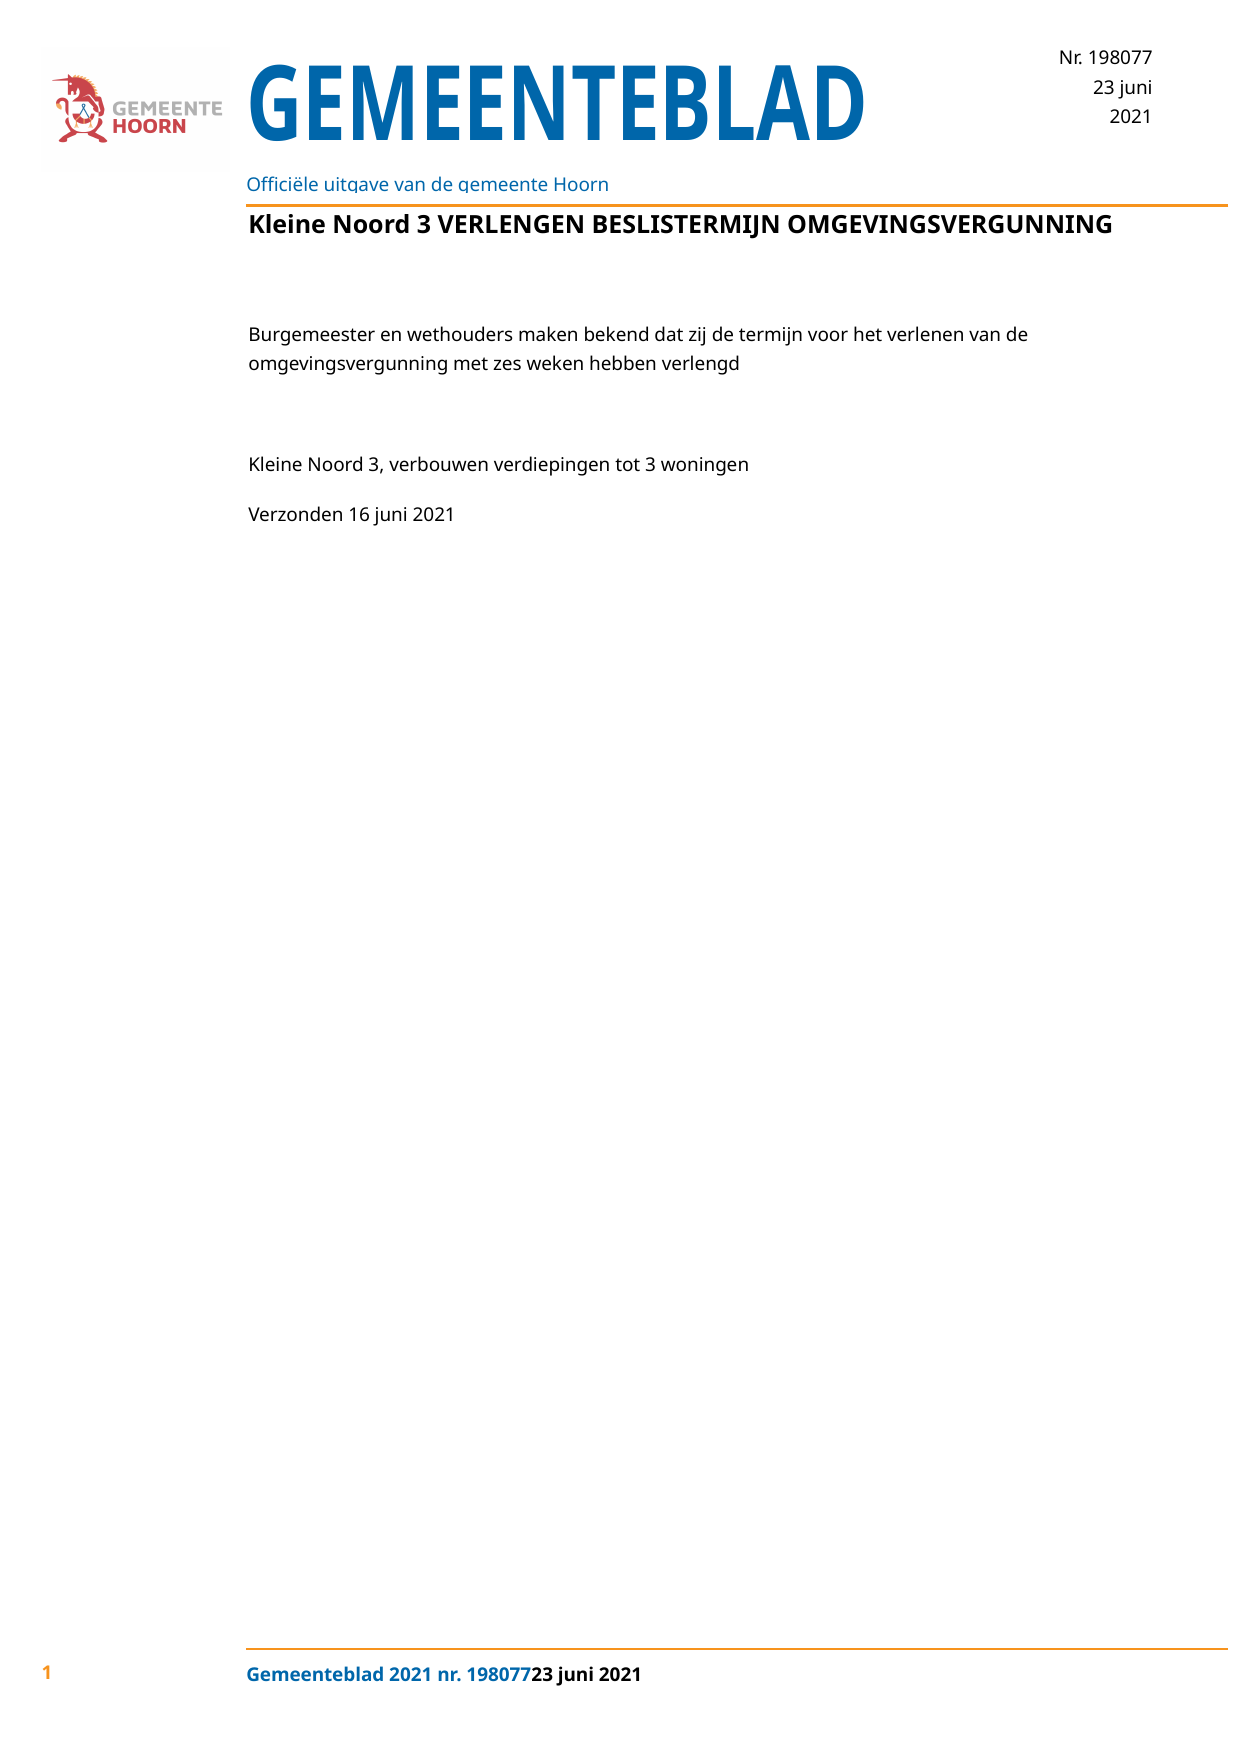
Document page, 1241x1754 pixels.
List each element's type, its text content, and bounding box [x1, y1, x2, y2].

text Burgemeester en wethouders maken bekend dat zij de termijn voor het verlenen van de omgevingsvergunning met zes weken hebben verlengd [248, 321, 1152, 376]
text Kleine Noord 3 VERLENGEN BESLISTERMIJN OMGEVINGSVERGUNNING [248, 207, 1152, 241]
picture [41, 47, 231, 172]
text Verzonden 16 juni 2021 [248, 502, 1152, 527]
text Kleine Noord 3, verbouwen verdiepingen tot 3 woningen [248, 451, 1152, 477]
